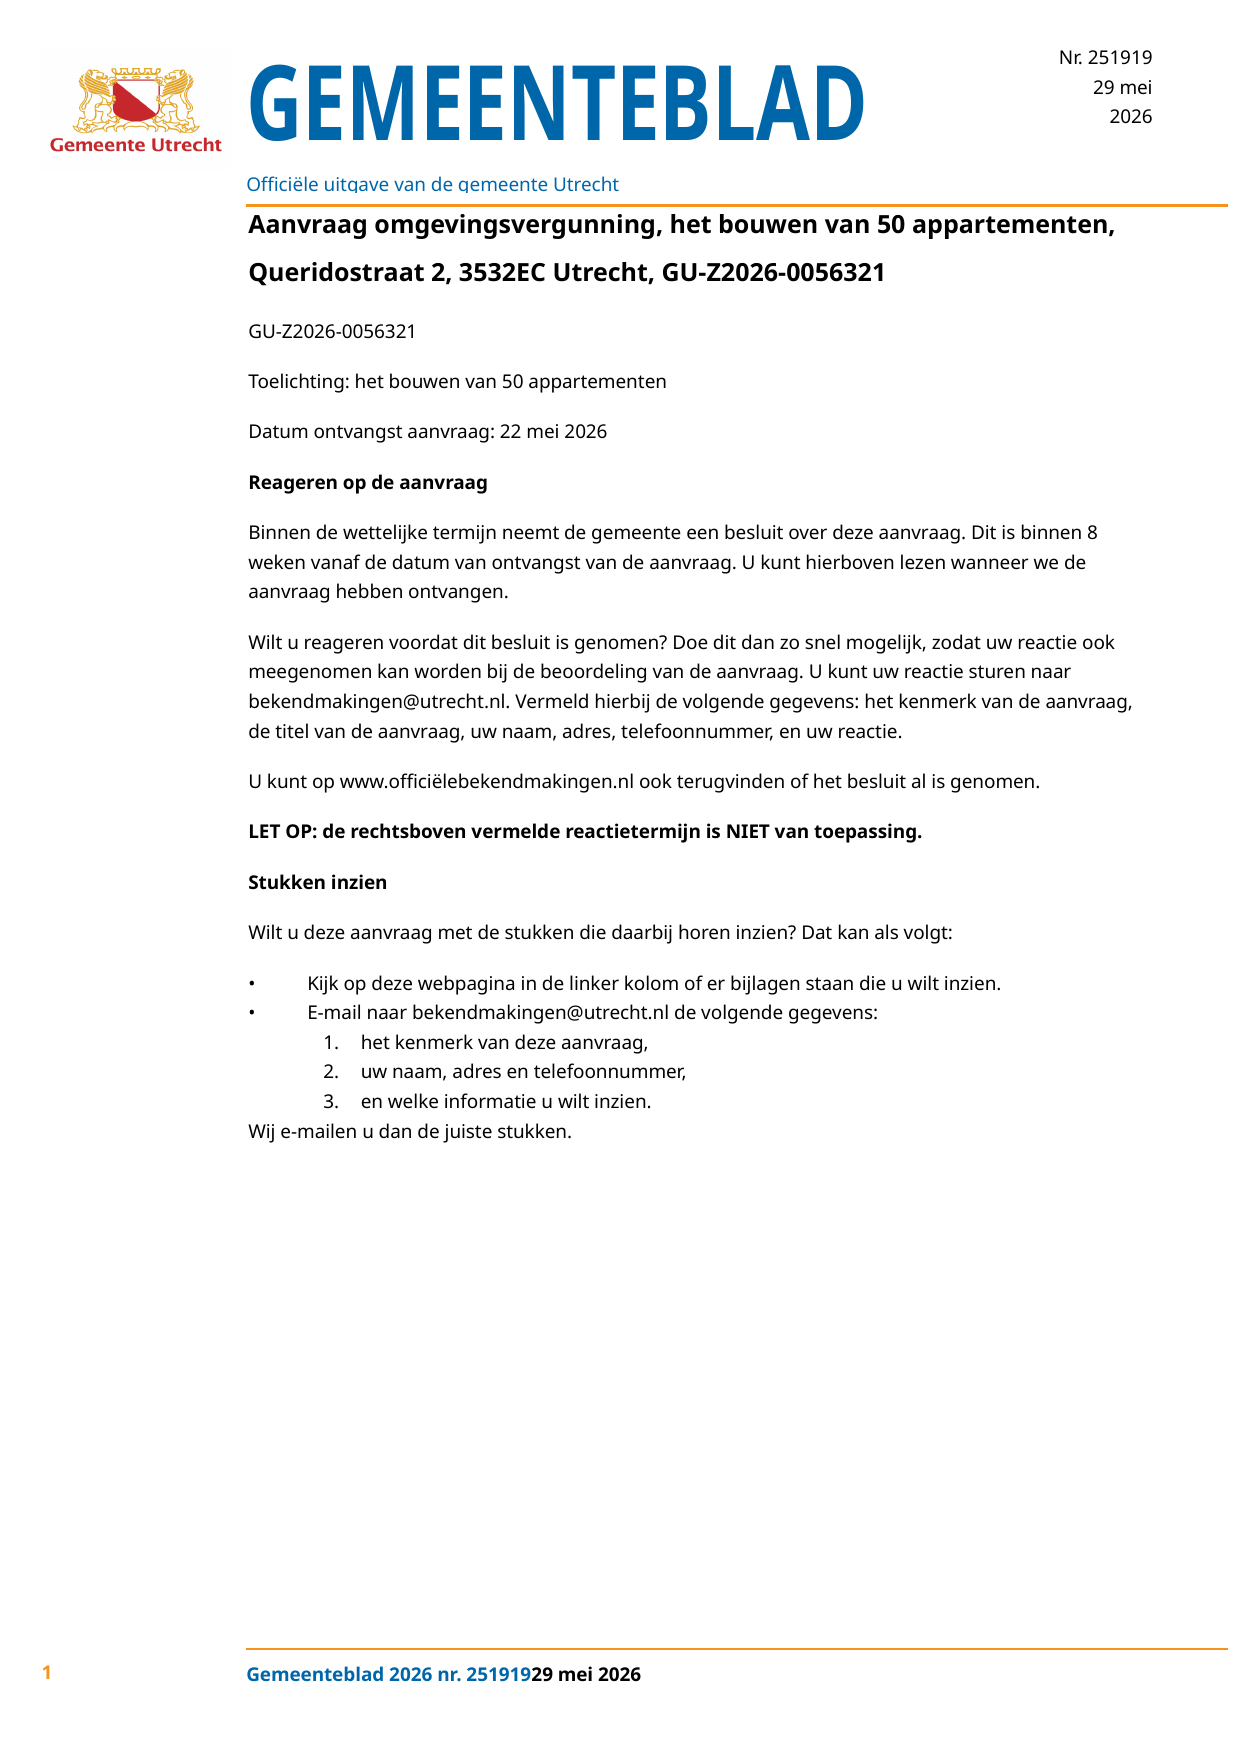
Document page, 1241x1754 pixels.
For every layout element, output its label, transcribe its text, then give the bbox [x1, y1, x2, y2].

list Kijk op deze webpagina in de linker kolom of er bijlagen staan die u wilt inzien. [248, 970, 1152, 996]
text Toelichting: het bouwen van 50 appartementen [248, 368, 1152, 394]
text U kunt op www.officiëlebekendmakingen.nl ook terugvinden of het besluit al is genomen. [248, 768, 1152, 794]
list en welke informatie u wilt inzien. [323, 1088, 1152, 1114]
list E-mail naar bekendmakingen@utrecht.nl de volgende gegevens: [248, 999, 1152, 1025]
text Binnen de wettelijke termijn neemt de gemeente een besluit over deze aanvraag. Dit is binnen 8 weken vanaf de datum van ontvangst van de aanvraag. U kunt hierboven lezen wanneer we de aanvraag hebben ontvangen. [248, 519, 1152, 604]
text Datum ontvangst aanvraag: 22 mei 2026 [248, 419, 1152, 444]
list het kenmerk van deze aanvraag, [323, 1029, 1152, 1055]
text Aanvraag omgevingsvergunning, het bouwen van 50 appartementen, Queridostraat 2, 3532EC Utrecht, GU-Z2026-0056321 [248, 207, 1152, 288]
text Wilt u reageren voordat dit besluit is genomen? Doe dit dan zo snel mogelijk, zodat uw reactie ook meegenomen kan worden bij de beoordeling van de aanvraag. U kunt uw reactie sturen naar bekendmakingen@utrecht.nl. Vermeld hierbij de volgende gegevens: het kenmerk van de aanvraag, de titel van de aanvraag, uw naam, adres, telefoonnummer, en uw reactie. [248, 629, 1152, 744]
text Wij e-mailen u dan de juiste stukken. [248, 1118, 1152, 1144]
text Wilt u deze aanvraag met de stukken die daarbij horen inzien? Dat kan als volgt: [248, 919, 1152, 945]
text Reageren op de aanvraag [248, 469, 1152, 495]
text LET OP: de rechtsboven vermelde reactietermijn is NIET van toepassing. [248, 819, 1152, 844]
text Stukken inzien [248, 869, 1152, 895]
text GU-Z2026-0056321 [248, 318, 1152, 344]
list uw naam, adres en telefoonnummer, [323, 1059, 1152, 1084]
picture [41, 47, 231, 172]
